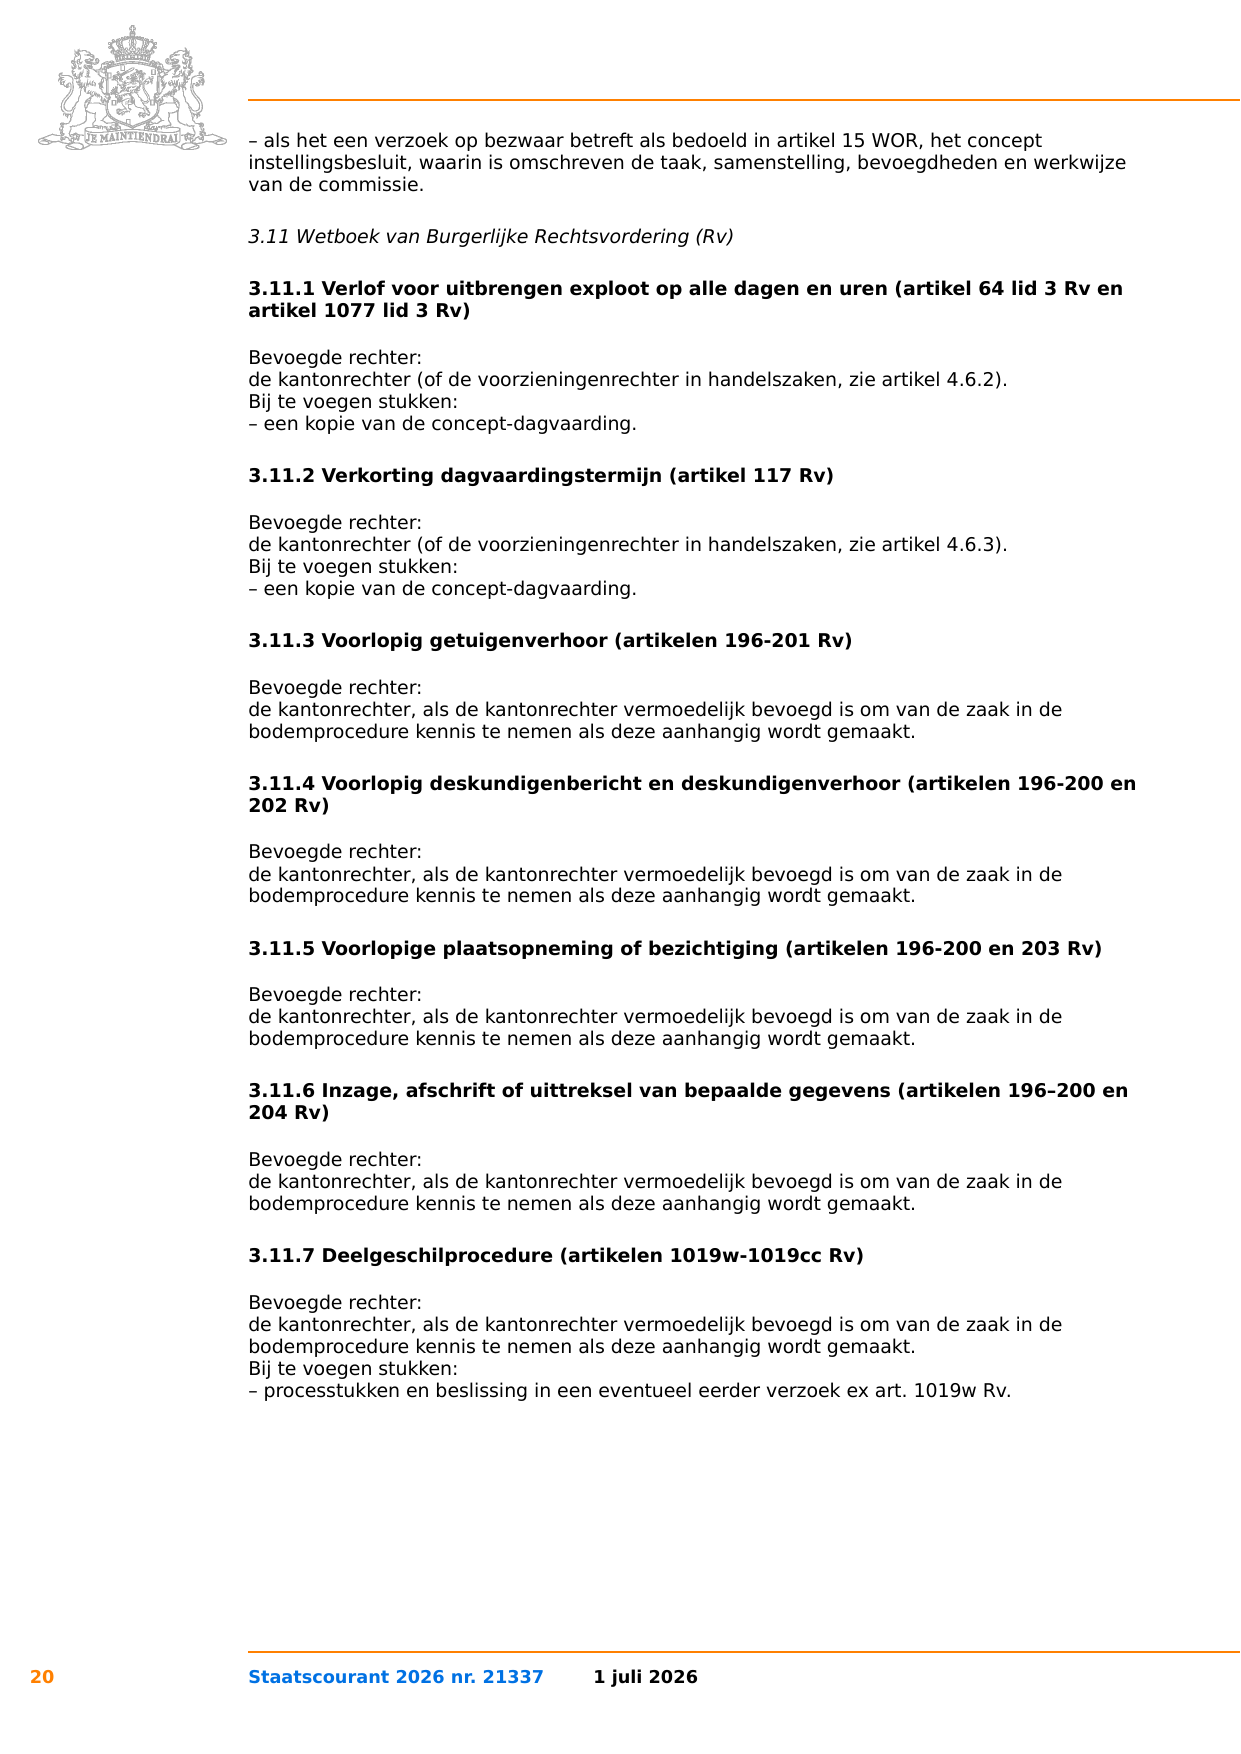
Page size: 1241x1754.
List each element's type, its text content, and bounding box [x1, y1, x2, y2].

subtitle 3.11.7 Deelgeschilprocedure (artikelen 1019w-1019cc Rv) [248, 1245, 1163, 1267]
subtitle 3.11.3 Voorlopig getuigenverhoor (artikelen 196-201 Rv) [248, 629, 1163, 652]
text Bij te voegen stukken: [248, 391, 1163, 413]
text Bij te voegen stukken: [248, 556, 1163, 578]
text de kantonrechter, als de kantonrechter vermoedelijk bevoegd is om van de zaak in de bodemprocedure kennis te nemen als deze aanhangig wordt gemaakt. [248, 863, 1163, 907]
text Bevoegde rechter: [248, 677, 1163, 698]
subtitle 3.11.4 Voorlopig deskundigenbericht en deskundigenverhoor (artikelen 196-200 en 202 Rv) [248, 772, 1163, 816]
text Bevoegde rechter: [248, 512, 1163, 534]
text Bevoegde rechter: [248, 347, 1163, 369]
subtitle 3.11.1 Verlof voor uitbrengen exploot op alle dagen en uren (artikel 64 lid 3 Rv en artikel 1077 lid 3 Rv) [248, 278, 1163, 322]
text – een kopie van de concept-dagvaarding. [248, 578, 1163, 599]
text Bevoegde rechter: [248, 841, 1163, 863]
text de kantonrechter, als de kantonrechter vermoedelijk bevoegd is om van de zaak in de bodemprocedure kennis te nemen als deze aanhangig wordt gemaakt. [248, 1171, 1163, 1215]
subtitle 3.11 Wetboek van Burgerlijke Rechtsvordering (Rv) [248, 226, 1163, 248]
subtitle 3.11.2 Verkorting dagvaardingstermijn (artikel 117 Rv) [248, 465, 1163, 487]
text – processtukken en beslissing in een eventueel eerder verzoek ex art. 1019w Rv. [248, 1380, 1163, 1402]
subtitle 3.11.6 Inzage, afschrift of uittreksel van bepaalde gegevens (artikelen 196–200 en 204 Rv) [248, 1080, 1163, 1124]
text de kantonrechter, als de kantonrechter vermoedelijk bevoegd is om van de zaak in de bodemprocedure kennis te nemen als deze aanhangig wordt gemaakt. [248, 1314, 1163, 1358]
text – een kopie van de concept-dagvaarding. [248, 413, 1163, 435]
picture [38, 25, 227, 150]
text de kantonrechter (of de voorzieningenrechter in handelszaken, zie artikel 4.6.2). [248, 369, 1163, 391]
text de kantonrechter, als de kantonrechter vermoedelijk bevoegd is om van de zaak in de bodemprocedure kennis te nemen als deze aanhangig wordt gemaakt. [248, 698, 1163, 742]
text Bevoegde rechter: [248, 1149, 1163, 1171]
text Bij te voegen stukken: [248, 1358, 1163, 1380]
text Bevoegde rechter: [248, 1292, 1163, 1314]
text de kantonrechter (of de voorzieningenrechter in handelszaken, zie artikel 4.6.3). [248, 534, 1163, 556]
text Bevoegde rechter: [248, 984, 1163, 1006]
text – als het een verzoek op bezwaar betreft als bedoeld in artikel 15 WOR, het concept instellingsbesluit, waarin is omschreven de taak, samenstelling, bevoegdheden en werkwijze van de commissie. [248, 130, 1163, 196]
subtitle 3.11.5 Voorlopige plaatsopneming of bezichtiging (artikelen 196-200 en 203 Rv) [248, 937, 1163, 959]
text de kantonrechter, als de kantonrechter vermoedelijk bevoegd is om van de zaak in de bodemprocedure kennis te nemen als deze aanhangig wordt gemaakt. [248, 1006, 1163, 1050]
